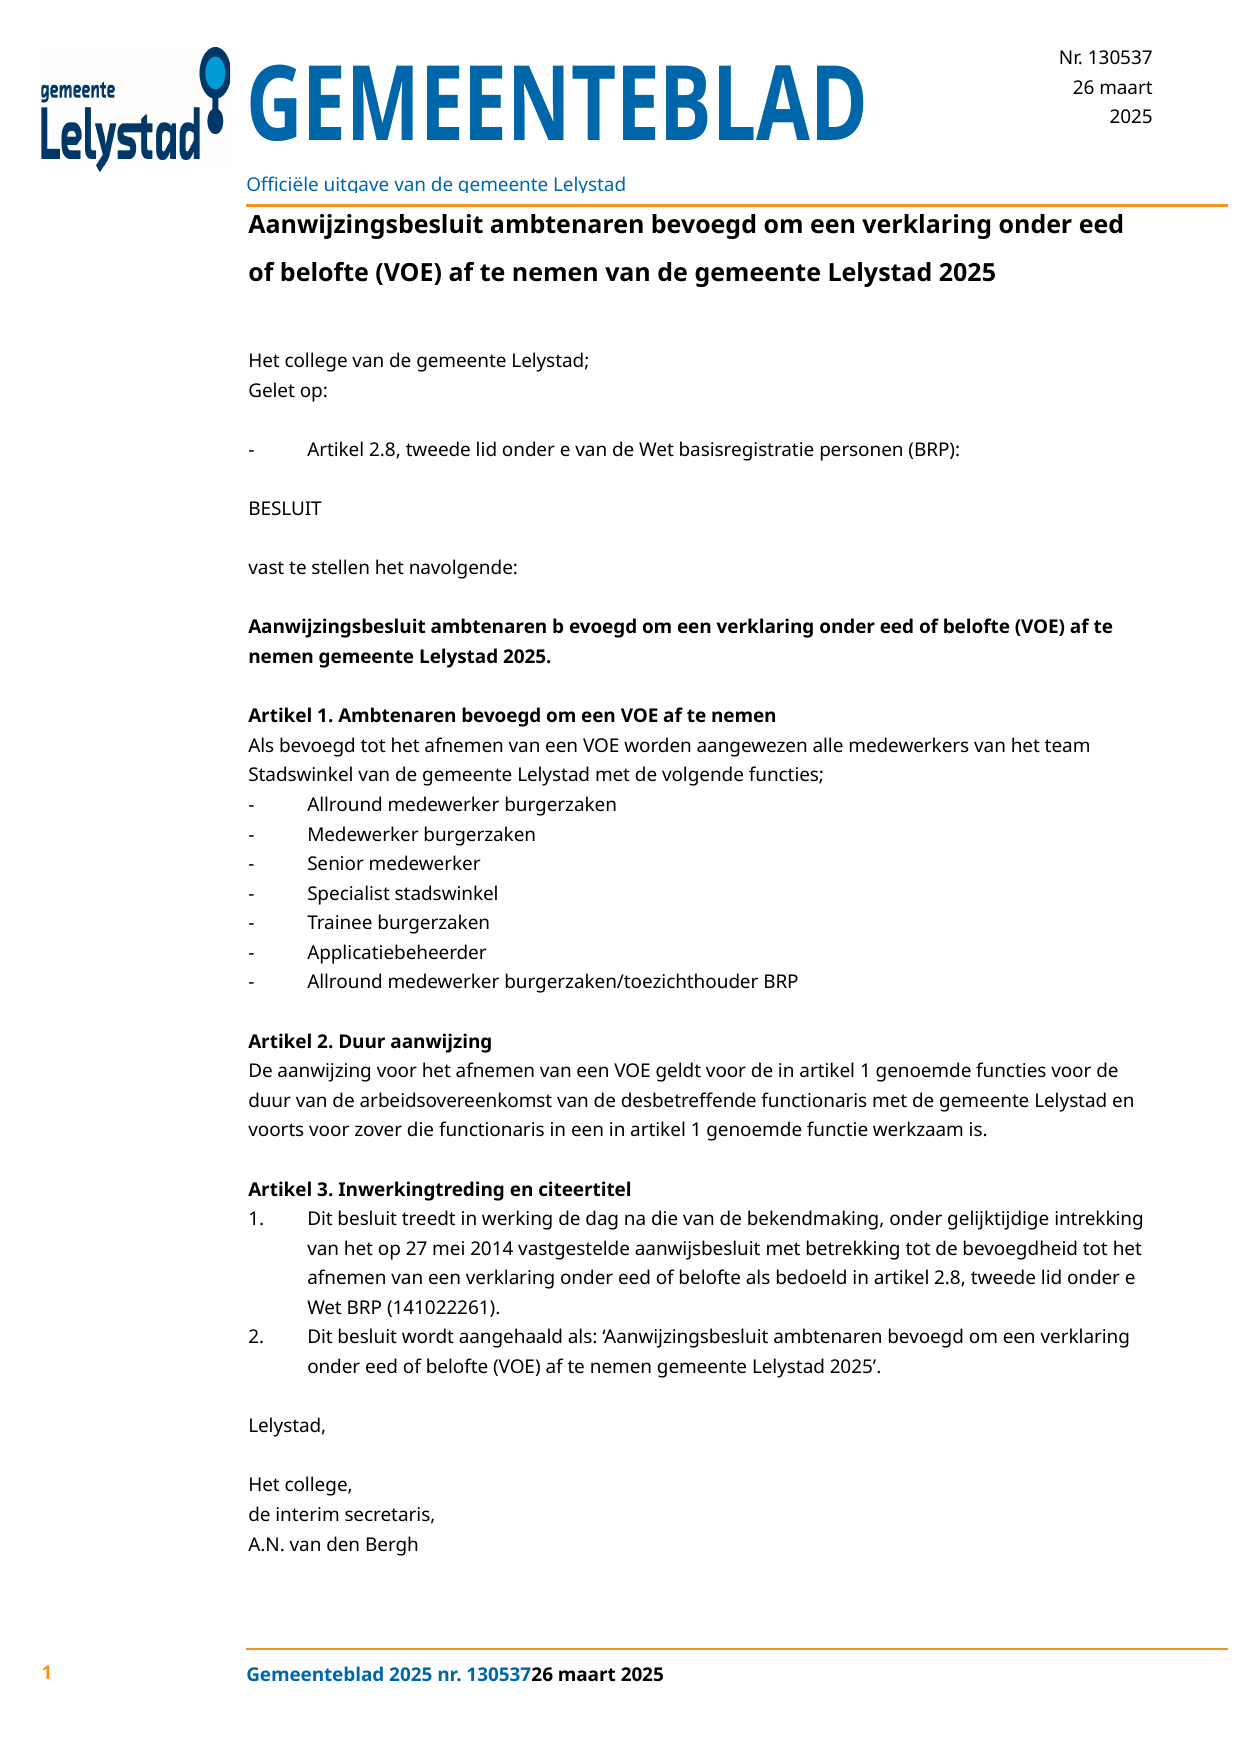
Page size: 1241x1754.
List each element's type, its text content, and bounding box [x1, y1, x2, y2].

list Artikel 2.8, tweede lid onder e van de Wet basisregistratie personen (BRP): [248, 436, 1152, 462]
text Artikel 2. Duur aanwijzing [248, 1028, 1152, 1054]
text De aanwijzing voor het afnemen van een VOE geldt voor de in artikel 1 genoemde functies voor de duur van de arbeidsovereenkomst van de desbetreffende functionaris met de gemeente Lelystad en voorts voor zover die functionaris in een in artikel 1 genoemde functie werkzaam is. [248, 1057, 1152, 1142]
list Specialist stadswinkel [248, 880, 1152, 906]
picture [41, 47, 231, 172]
text Artikel 3. Inwerkingtreding en citeertitel [248, 1176, 1152, 1202]
text vast te stellen het navolgende: [248, 554, 1152, 580]
text Artikel 1. Ambtenaren bevoegd om een VOE af te nemen [248, 702, 1152, 728]
text Lelystad, [248, 1412, 1152, 1438]
list Trainee burgerzaken [248, 909, 1152, 935]
text Aanwijzingsbesluit ambtenaren bevoegd om een verklaring onder eed of belofte (VOE) af te nemen van de gemeente Lelystad 2025 [248, 207, 1152, 288]
list Medewerker burgerzaken [248, 821, 1152, 847]
text Aanwijzingsbesluit ambtenaren b evoegd om een verklaring onder eed of belofte (VOE) af te nemen gemeente Lelystad 2025. [248, 614, 1152, 669]
list Allround medewerker burgerzaken [248, 791, 1152, 817]
text Het college, [248, 1472, 1152, 1497]
list Dit besluit wordt aangehaald als: ‘Aanwijzingsbesluit ambtenaren bevoegd om een verklaring onder eed of belofte (VOE) af te nemen gemeente Lelystad 2025’. [248, 1324, 1152, 1379]
text Als bevoegd tot het afnemen van een VOE worden aangewezen alle medewerkers van het team Stadswinkel van de gemeente Lelystad met de volgende functies; [248, 732, 1152, 787]
list Allround medewerker burgerzaken/toezichthouder BRP [248, 969, 1152, 994]
text Gelet op: [248, 377, 1152, 403]
text A.N. van den Bergh [248, 1531, 1152, 1557]
text de interim secretaris, [248, 1501, 1152, 1527]
list Senior medewerker [248, 850, 1152, 876]
list Dit besluit treedt in werking de dag na die van de bekendmaking, onder gelijktijdige intrekking van het op 27 mei 2014 vastgestelde aanwijsbesluit met betrekking tot de bevoegdheid tot het afnemen van een verklaring onder eed of belofte als bedoeld in artikel 2.8, tweede lid onder e Wet BRP (141022261). [248, 1205, 1152, 1320]
text Het college van de gemeente Lelystad; [248, 347, 1152, 373]
text BESLUIT [248, 495, 1152, 521]
list Applicatiebeheerder [248, 939, 1152, 965]
